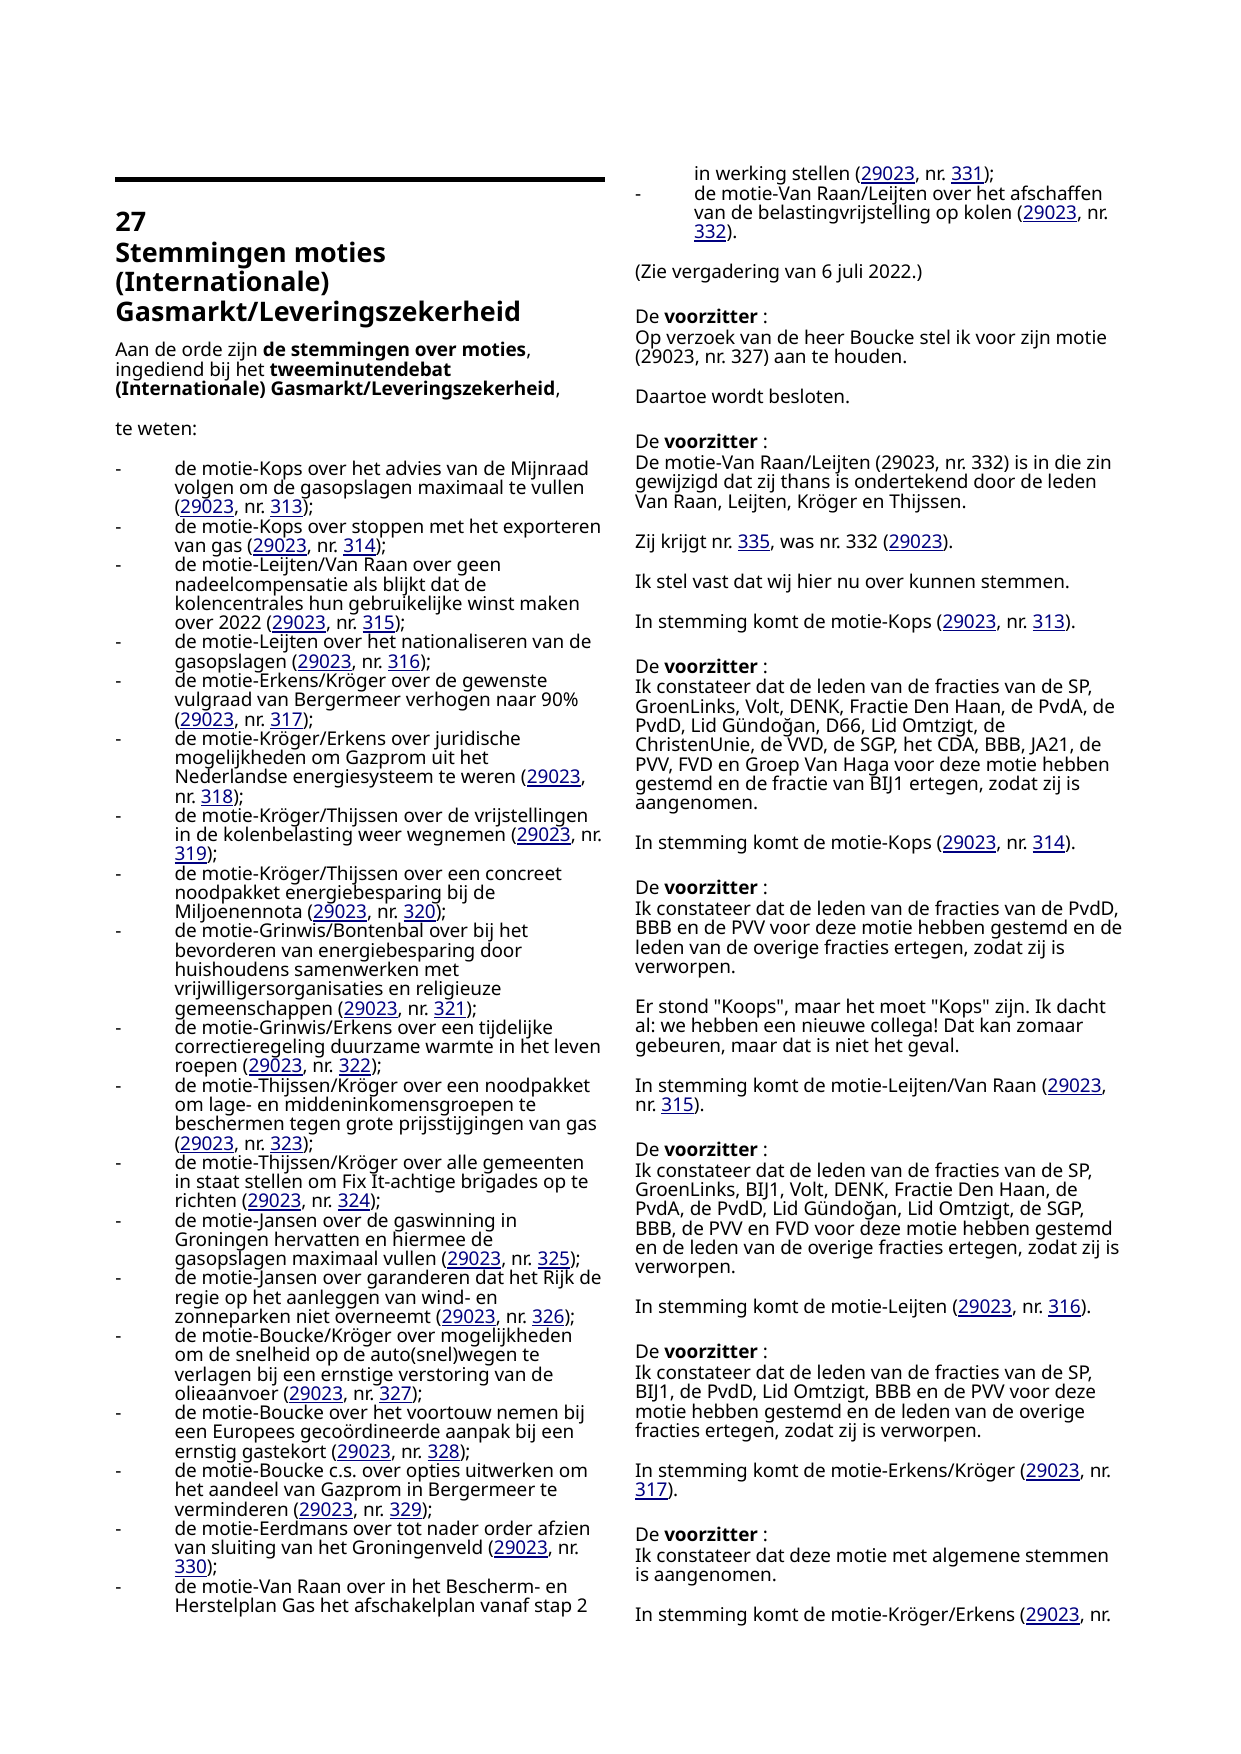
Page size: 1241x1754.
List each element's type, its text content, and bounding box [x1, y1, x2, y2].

list de motie-Boucke/Kröger over mogelijkheden om de snelheid op de auto(snel)wegen te verlagen bij een ernstige verstoring van de olieaanvoer (29023, nr. 327); [115, 1327, 605, 1404]
list de motie-Eerdmans over tot nader order afzien van sluiting van het Groningenveld (29023, nr. 330); [115, 1520, 605, 1578]
text Stemmingen moties (Internationale) Gasmarkt/Leveringszekerheid [115, 239, 605, 341]
list de motie-Kops over stoppen met het exporteren van gas (29023, nr. 314); [115, 518, 605, 556]
list de motie-Boucke over het voortouw nemen bij een Europees gecoördineerde aanpak bij een ernstig gastekort (29023, nr. 328); [115, 1404, 605, 1462]
text Daartoe wordt besloten. [635, 388, 1125, 407]
text Ik constateer dat de leden van de fracties van de SP, BIJ1, de PvdD, Lid Omtzigt, BBB en de PVV voor deze motie hebben gestemd en de leden van de overige fracties ertegen, zodat zij is verworpen. [635, 1364, 1125, 1441]
text In stemming komt de motie-Kops (29023, nr. 313). [635, 613, 1125, 632]
list de motie-Boucke c.s. over opties uitwerken om het aandeel van Gazprom in Bergermeer te verminderen (29023, nr. 329); [115, 1462, 605, 1520]
list de motie-Van Raan/Leijten over het afschaffen van de belastingvrijstelling op kolen (29023, nr. 332). [635, 184, 1125, 242]
list de motie-Thijssen/Kröger over een noodpakket om lage- en middeninkomensgroepen te beschermen tegen grote prijsstijgingen van gas (29023, nr. 323); [115, 1077, 605, 1154]
list de motie-Kröger/Thijssen over een concreet noodpakket energiebesparing bij de Miljoenennota (29023, nr. 320); [115, 865, 605, 922]
text 27 [115, 203, 605, 239]
text In stemming komt de motie-Leijten/Van Raan (29023, nr. 315). [635, 1077, 1125, 1115]
text De motie-Van Raan/Leijten (29023, nr. 332) is in die zin gewijzigd dat zij thans is ondertekend door de leden Van Raan, Leijten, Kröger en Thijssen. [635, 454, 1125, 512]
text Aan de orde zijn de stemmingen over moties, ingediend bij het tweeminutendebat (Internationale) Gasmarkt/Leveringszekerheid, [115, 341, 605, 399]
text Ik constateer dat de leden van de fracties van de SP, GroenLinks, Volt, DENK, Fractie Den Haan, de PvdA, de PvdD, Lid Gündoğan, D66, Lid Omtzigt, de ChristenUnie, de VVD, de SGP, het CDA, BBB, JA21, de PVV, FVD en Groep Van Haga voor deze motie hebben gestemd en de fractie van BIJ1 ertegen, zodat zij is aangenomen. [635, 678, 1125, 813]
list in werking stellen (29023, nr. 331); [635, 165, 1125, 184]
list de motie-Leijten over het nationaliseren van de gasopslagen (29023, nr. 316); [115, 633, 605, 672]
text In stemming komt de motie-Kröger/Erkens (29023, nr. [635, 1606, 1125, 1626]
text De voorzitter : [635, 653, 1125, 678]
text De voorzitter : [635, 428, 1125, 454]
text Ik constateer dat deze motie met algemene stemmen is aangenomen. [635, 1547, 1125, 1586]
text Ik constateer dat de leden van de fracties van de PvdD, BBB en de PVV voor deze motie hebben gestemd en de leden van de overige fracties ertegen, zodat zij is verworpen. [635, 900, 1125, 977]
list de motie-Leijten/Van Raan over geen nadeelcompensatie als blijkt dat de kolencentrales hun gebruikelijke winst maken over 2022 (29023, nr. 315); [115, 556, 605, 633]
text te weten: [115, 420, 605, 439]
list de motie-Jansen over de gaswinning in Groningen hervatten en hiermee de gasopslagen maximaal vullen (29023, nr. 325); [115, 1212, 605, 1269]
text Ik stel vast dat wij hier nu over kunnen stemmen. [635, 573, 1125, 592]
text De voorzitter : [635, 1521, 1125, 1547]
list de motie-Kops over het advies van de Mijnraad volgen om de gasopslagen maximaal te vullen (29023, nr. 313); [115, 460, 605, 518]
list de motie-Grinwis/Erkens over een tijdelijke correctieregeling duurzame warmte in het leven roepen (29023, nr. 322); [115, 1019, 605, 1077]
list de motie-Kröger/Thijssen over de vrijstellingen in de kolenbelasting weer wegnemen (29023, nr. 319); [115, 807, 605, 865]
text Ik constateer dat de leden van de fracties van de SP, GroenLinks, BIJ1, Volt, DENK, Fractie Den Haan, de PvdA, de PvdD, Lid Gündoğan, Lid Omtzigt, de SGP, BBB, de PVV en FVD voor deze motie hebben gestemd en de leden van de overige fracties ertegen, zodat zij is verworpen. [635, 1162, 1125, 1277]
text De voorzitter : [635, 1136, 1125, 1162]
text Er stond "Koops", maar het moet "Kops" zijn. Ik dacht al: we hebben een nieuwe collega! Dat kan zomaar gebeuren, maar dat is niet het geval. [635, 998, 1125, 1056]
list de motie-Grinwis/Bontenbal over bij het bevorderen van energiebesparing door huishoudens samenwerken met vrijwilligersorganisaties en religieuze gemeenschappen (29023, nr. 321); [115, 922, 605, 1019]
list de motie-Erkens/Kröger over de gewenste vulgraad van Bergermeer verhogen naar 90% (29023, nr. 317); [115, 672, 605, 730]
list de motie-Kröger/Erkens over juridische mogelijkheden om Gazprom uit het Nederlandse energiesysteem te weren (29023, nr. 318); [115, 730, 605, 807]
text In stemming komt de motie-Erkens/Kröger (29023, nr. 317). [635, 1462, 1125, 1501]
text De voorzitter : [635, 874, 1125, 900]
text De voorzitter : [635, 1338, 1125, 1364]
list de motie-Jansen over garanderen dat het Rijk de regie op het aanleggen van wind- en zonneparken niet overneemt (29023, nr. 326); [115, 1269, 605, 1327]
text Op verzoek van de heer Boucke stel ik voor zijn motie (29023, nr. 327) aan te houden. [635, 329, 1125, 367]
text In stemming komt de motie-Leijten (29023, nr. 316). [635, 1298, 1125, 1317]
text De voorzitter : [635, 303, 1125, 329]
list de motie-Thijssen/Kröger over alle gemeenten in staat stellen om Fix It-achtige brigades op te richten (29023, nr. 324); [115, 1154, 605, 1212]
list de motie-Van Raan over in het Bescherm- en Herstelplan Gas het afschakelplan vanaf stap 2 [115, 1578, 605, 1616]
text (Zie vergadering van 6 juli 2022.) [635, 263, 1125, 282]
text Zij krijgt nr. 335, was nr. 332 (29023). [635, 533, 1125, 552]
text In stemming komt de motie-Kops (29023, nr. 314). [635, 834, 1125, 853]
